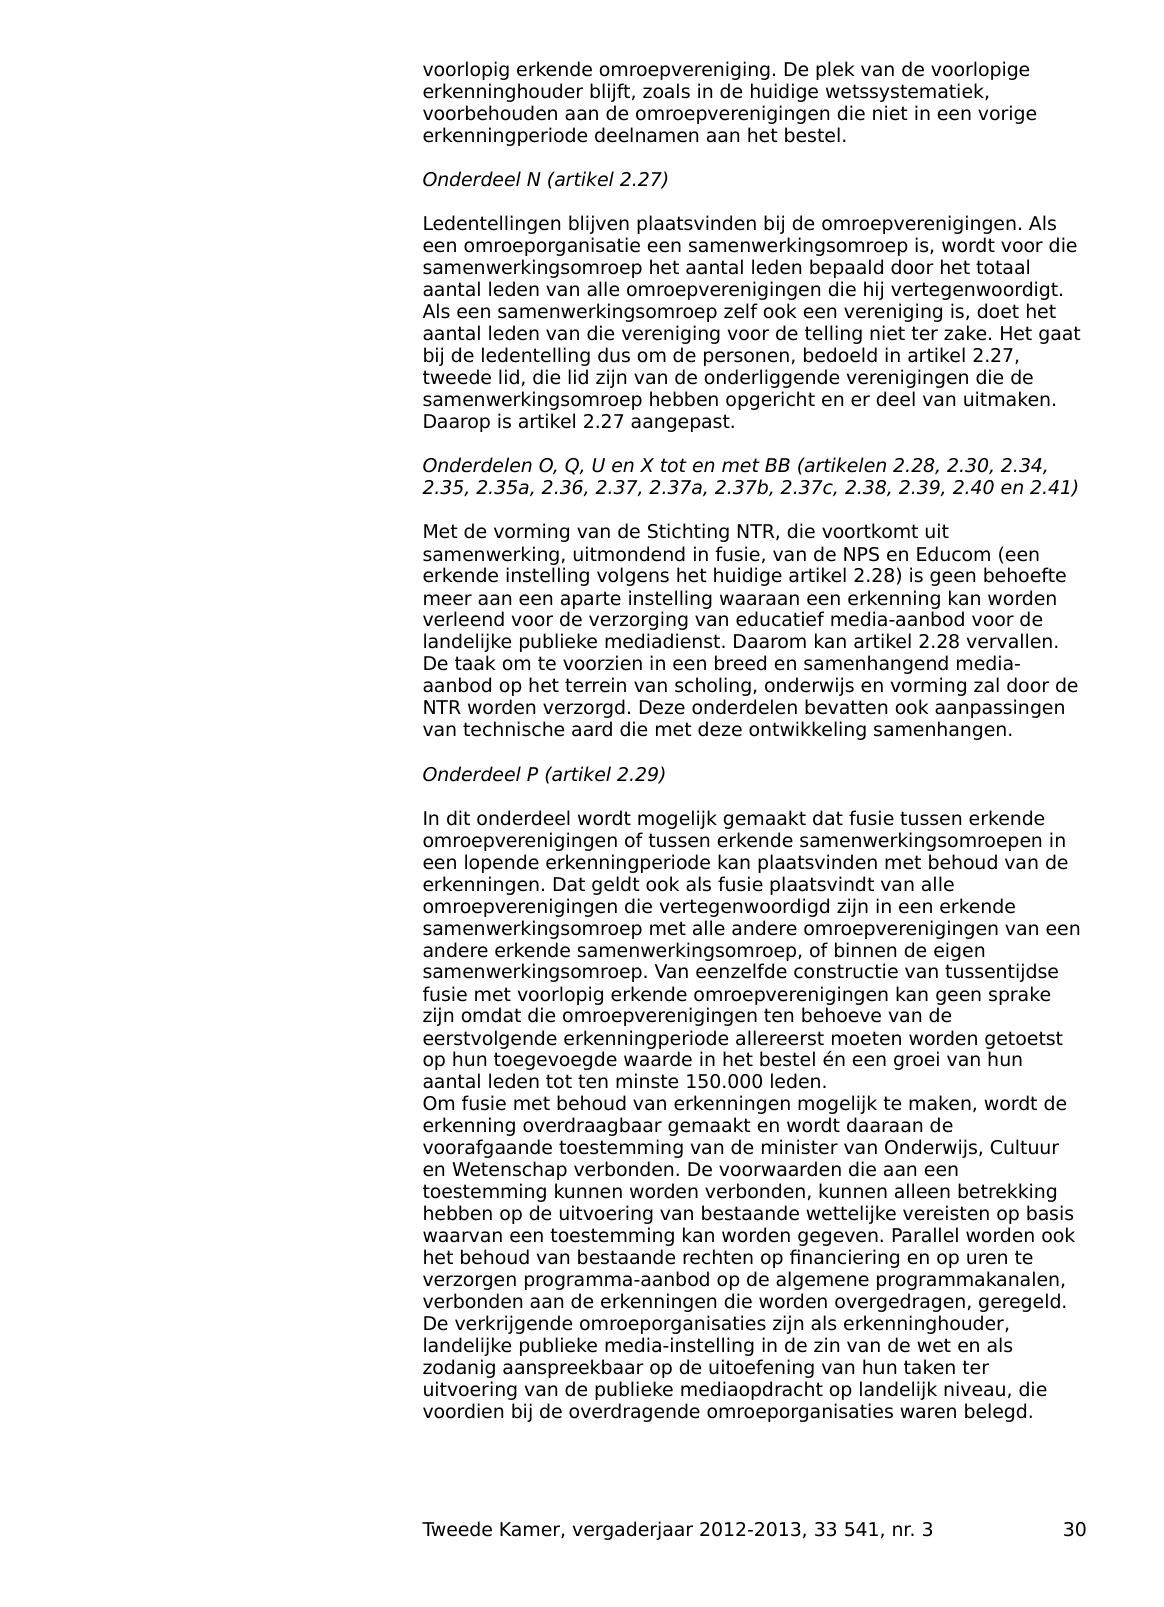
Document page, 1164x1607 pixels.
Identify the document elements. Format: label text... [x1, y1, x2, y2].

subtitle Onderdeel N (artikel 2.27) [422, 169, 1087, 191]
text Ledentellingen blijven plaatsvinden bij de omroepverenigingen. Als een omroeporganisatie een samenwerkingsomroep is, wordt voor die samenwerkingsomroep het aantal leden bepaald door het totaal aantal leden van alle omroepverenigingen die hij vertegenwoordigt. Als een samenwerkingsomroep zelf ook een vereniging is, doet het aantal leden van die vereniging voor de telling niet ter zake. Het gaat bij de ledentelling dus om de personen, bedoeld in artikel 2.27, tweede lid, die lid zijn van de onderliggende verenigingen die de samenwerkingsomroep hebben opgericht en er deel van uitmaken. Daarop is artikel 2.27 aangepast. [422, 213, 1087, 433]
subtitle Onderdelen O, Q, U en X tot en met BB (artikelen 2.28, 2.30, 2.34, 2.35, 2.35a, 2.36, 2.37, 2.37a, 2.37b, 2.37c, 2.38, 2.39, 2.40 en 2.41) [422, 455, 1087, 499]
subtitle Onderdeel P (artikel 2.29) [422, 763, 1087, 785]
text Met de vorming van de Stichting NTR, die voortkomt uit samenwerking, uitmondend in fusie, van de NPS en Educom (een erkende instelling volgens het huidige artikel 2.28) is geen behoefte meer aan een aparte instelling waaraan een erkenning kan worden verleend voor de verzorging van educatief media-aanbod voor de landelijke publieke mediadienst. Daarom kan artikel 2.28 vervallen. De taak om te voorzien in een breed en samenhangend media-aanbod op het terrein van scholing, onderwijs en vorming zal door de NTR worden verzorgd. Deze onderdelen bevatten ook aanpassingen van technische aard die met deze ontwikkeling samenhangen. [422, 521, 1087, 741]
text Om fusie met behoud van erkenningen mogelijk te maken, wordt de erkenning overdraagbaar gemaakt en wordt daaraan de voorafgaande toestemming van de minister van Onderwijs, Cultuur en Wetenschap verbonden. De voorwaarden die aan een toestemming kunnen worden verbonden, kunnen alleen betrekking hebben op de uitvoering van bestaande wettelijke vereisten op basis waarvan een toestemming kan worden gegeven. Parallel worden ook het behoud van bestaande rechten op financiering en op uren te verzorgen programma-aanbod op de algemene programmakanalen, verbonden aan de erkenningen die worden overgedragen, geregeld. De verkrijgende omroeporganisaties zijn als erkenninghouder, landelijke publieke media-instelling in de zin van de wet en als zodanig aanspreekbaar op de uitoefening van hun taken ter uitvoering van de publieke mediaopdracht op landelijk niveau, die voordien bij de overdragende omroeporganisaties waren belegd. [422, 1093, 1087, 1423]
text voorlopig erkende omroepvereniging. De plek van de voorlopige erkenninghouder blijft, zoals in de huidige wetssystematiek, voorbehouden aan de omroepverenigingen die niet in een vorige erkenningperiode deelnamen aan het bestel. [422, 59, 1087, 147]
text In dit onderdeel wordt mogelijk gemaakt dat fusie tussen erkende omroepverenigingen of tussen erkende samenwerkingsomroepen in een lopende erkenningperiode kan plaatsvinden met behoud van de erkenningen. Dat geldt ook als fusie plaatsvindt van alle omroepverenigingen die vertegenwoordigd zijn in een erkende samenwerkingsomroep met alle andere omroepverenigingen van een andere erkende samenwerkingsomroep, of binnen de eigen samenwerkingsomroep. Van eenzelfde constructie van tussentijdse fusie met voorlopig erkende omroepverenigingen kan geen sprake zijn omdat die omroepverenigingen ten behoeve van de eerstvolgende erkenningperiode allereerst moeten worden getoetst op hun toegevoegde waarde in het bestel én een groei van hun aantal leden tot ten minste 150.000 leden. [422, 808, 1087, 1093]
